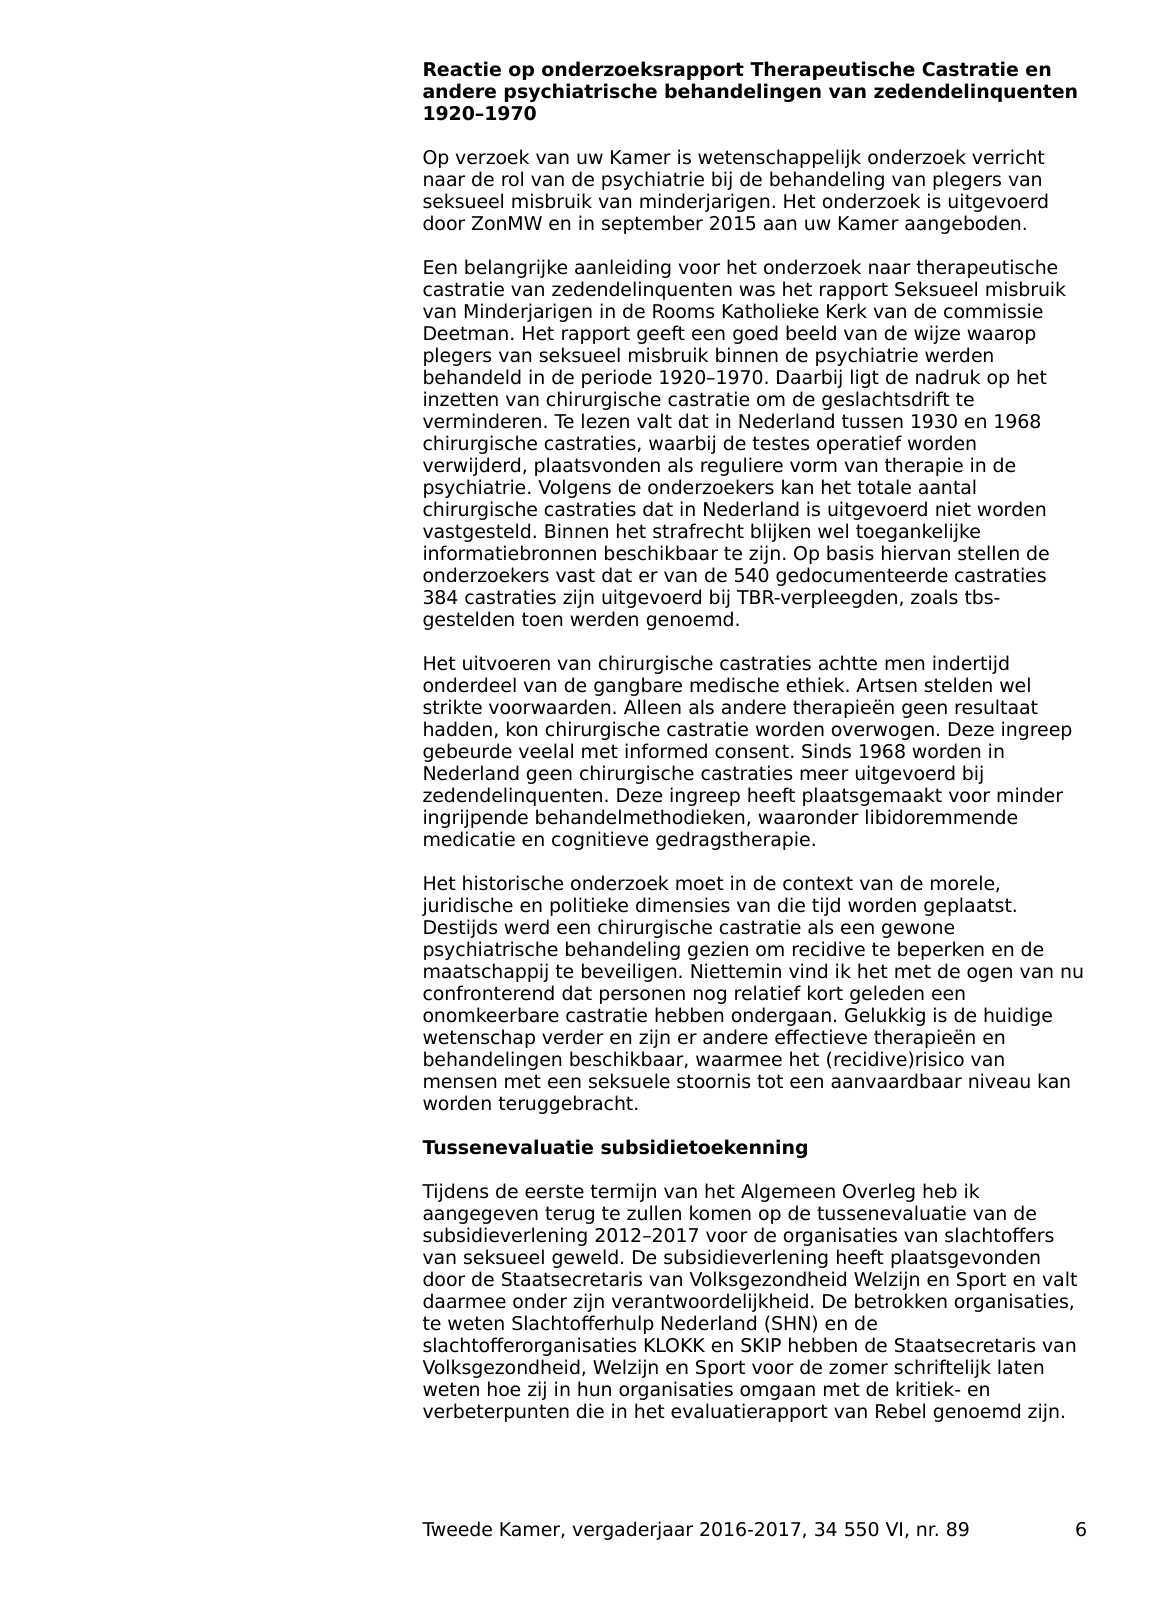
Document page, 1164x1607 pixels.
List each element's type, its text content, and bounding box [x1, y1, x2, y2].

text Het historische onderzoek moet in de context van de morele, juridische en politieke dimensies van die tijd worden geplaatst. Destijds werd een chirurgische castratie als een gewone psychiatrische behandeling gezien om recidive te beperken en de maatschappij te beveiligen. Niettemin vind ik het met de ogen van nu confronterend dat personen nog relatief kort geleden een onomkeerbare castratie hebben ondergaan. Gelukkig is de huidige wetenschap verder en zijn er andere effectieve therapieën en behandelingen beschikbaar, waarmee het (recidive)risico van mensen met een seksuele stoornis tot een aanvaardbaar niveau kan worden teruggebracht. [422, 873, 1087, 1115]
text Het uitvoeren van chirurgische castraties achtte men indertijd onderdeel van de gangbare medische ethiek. Artsen stelden wel strikte voorwaarden. Alleen als andere therapieën geen resultaat hadden, kon chirurgische castratie worden overwogen. Deze ingreep gebeurde veelal met informed consent. Sinds 1968 worden in Nederland geen chirurgische castraties meer uitgevoerd bij zedendelinquenten. Deze ingreep heeft plaatsgemaakt voor minder ingrijpende behandelmethodieken, waaronder libidoremmende medicatie en cognitieve gedragstherapie. [422, 653, 1087, 851]
text Op verzoek van uw Kamer is wetenschappelijk onderzoek verricht naar de rol van de psychiatrie bij de behandeling van plegers van seksueel misbruik van minderjarigen. Het onderzoek is uitgevoerd door ZonMW en in september 2015 aan uw Kamer aangeboden. [422, 147, 1087, 235]
subtitle Tussenevaluatie subsidietoekenning [422, 1137, 1087, 1159]
subtitle Reactie op onderzoeksrapport Therapeutische Castratie en andere psychiatrische behandelingen van zedendelinquenten 1920–1970 [422, 59, 1087, 125]
text Tijdens de eerste termijn van het Algemeen Overleg heb ik aangegeven terug te zullen komen op de tussenevaluatie van de subsidieverlening 2012–2017 voor de organisaties van slachtoffers van seksueel geweld. De subsidieverlening heeft plaatsgevonden door de Staatsecretaris van Volksgezondheid Welzijn en Sport en valt daarmee onder zijn verantwoordelijkheid. De betrokken organisaties, te weten Slachtofferhulp Nederland (SHN) en de slachtofferorganisaties KLOKK en SKIP hebben de Staatsecretaris van Volksgezondheid, Welzijn en Sport voor de zomer schriftelijk laten weten hoe zij in hun organisaties omgaan met de kritiek- en verbeterpunten die in het evaluatierapport van Rebel genoemd zijn. [422, 1181, 1087, 1423]
text Een belangrijke aanleiding voor het onderzoek naar therapeutische castratie van zedendelinquenten was het rapport Seksueel misbruik van Minderjarigen in de Rooms Katholieke Kerk van de commissie Deetman. Het rapport geeft een goed beeld van de wijze waarop plegers van seksueel misbruik binnen de psychiatrie werden behandeld in de periode 1920–1970. Daarbij ligt de nadruk op het inzetten van chirurgische castratie om de geslachtsdrift te verminderen. Te lezen valt dat in Nederland tussen 1930 en 1968 chirurgische castraties, waarbij de testes operatief worden verwijderd, plaatsvonden als reguliere vorm van therapie in de psychiatrie. Volgens de onderzoekers kan het totale aantal chirurgische castraties dat in Nederland is uitgevoerd niet worden vastgesteld. Binnen het strafrecht blijken wel toegankelijke informatiebronnen beschikbaar te zijn. Op basis hiervan stellen de onderzoekers vast dat er van de 540 gedocumenteerde castraties 384 castraties zijn uitgevoerd bij TBR-verpleegden, zoals tbs-gestelden toen werden genoemd. [422, 257, 1087, 631]
